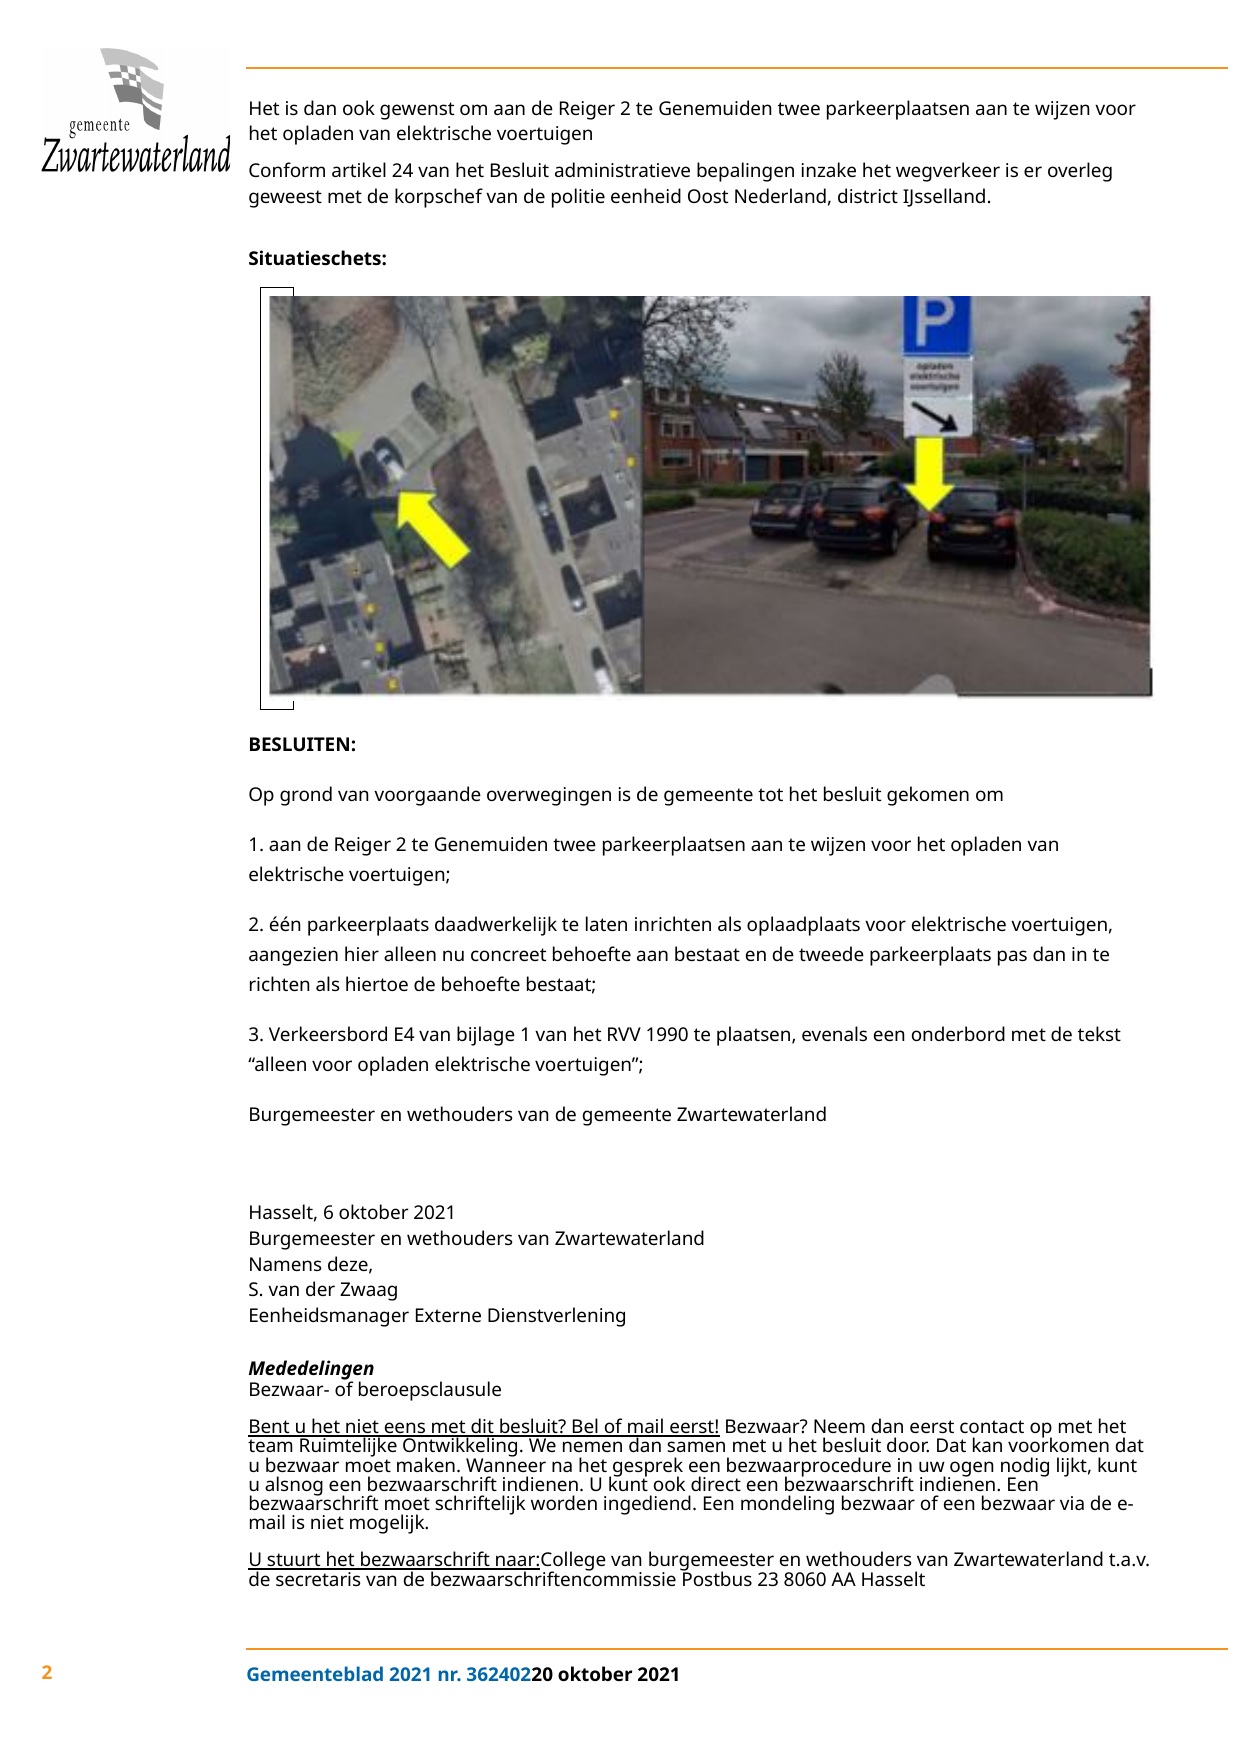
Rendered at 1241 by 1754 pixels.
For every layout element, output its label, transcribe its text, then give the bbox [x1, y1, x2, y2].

text BESLUITEN: [248, 731, 1152, 757]
picture [268, 296, 1155, 701]
text S. van der Zwaag [248, 1277, 1152, 1302]
text Hasselt, 6 oktober 2021 [248, 1199, 1152, 1225]
text Het is dan ook gewenst om aan de Reiger 2 te Genemuiden twee parkeerplaatsen aan te wijzen voor het opladen van elektrische voertuigen [248, 95, 1152, 146]
text Conform artikel 24 van het Besluit administratieve bepalingen inzake het wegverkeer is er overleg geweest met de korpschef van de politie eenheid Oost Nederland, district IJsselland. [248, 157, 1152, 209]
text Situatieschets: [248, 246, 1152, 271]
text Bent u het niet eens met dit besluit? Bel of mail eerst! Bezwaar? Neem dan eerst contact op met het team Ruimtelijke Ontwikkeling. We nemen dan samen met u het besluit door. Dat kan voorkomen dat u bezwaar moet maken. Wanneer na het gesprek een bezwaarprocedure in uw ogen nodig lijkt, kunt u alsnog een bezwaarschrift indienen. U kunt ook direct een bezwaarschrift indienen. Een bezwaarschrift moet schriftelijk worden ingediend. Een mondeling bezwaar of een bezwaar via de e-mail is niet mogelijk. [248, 1418, 1152, 1534]
text 2. één parkeerplaats daadwerkelijk te laten inrichten als oplaadplaats voor elektrische voertuigen, aangezien hier alleen nu concreet behoefte aan bestaat en de tweede parkeerplaats pas dan in te richten als hiertoe de behoefte bestaat; [248, 912, 1152, 997]
text 1. aan de Reiger 2 te Genemuiden twee parkeerplaatsen aan te wijzen voor het opladen van elektrische voertuigen; [248, 832, 1152, 887]
text Burgemeester en wethouders van Zwartewaterland [248, 1225, 1152, 1251]
text Mededelingen [248, 1355, 1152, 1381]
picture [41, 47, 231, 172]
text U stuurt het bezwaarschrift naar:College van burgemeester en wethouders van Zwartewaterland t.a.v. de secretaris van de bezwaarschriftencommissie Postbus 23 8060 AA Hasselt [248, 1551, 1152, 1590]
text Namens deze, [248, 1251, 1152, 1277]
text Burgemeester en wethouders van de gemeente Zwartewaterland [248, 1101, 1152, 1127]
text Bezwaar- of beroepsclausule [248, 1381, 1152, 1400]
text Op grond van voorgaande overwegingen is de gemeente tot het besluit gekomen om [248, 781, 1152, 807]
text 3. Verkeersbord E4 van bijlage 1 van het RVV 1990 te plaatsen, evenals een onderbord met de tekst “alleen voor opladen elektrische voertuigen”; [248, 1021, 1152, 1077]
text Eenheidsmanager Externe Dienstverlening [248, 1302, 1152, 1328]
